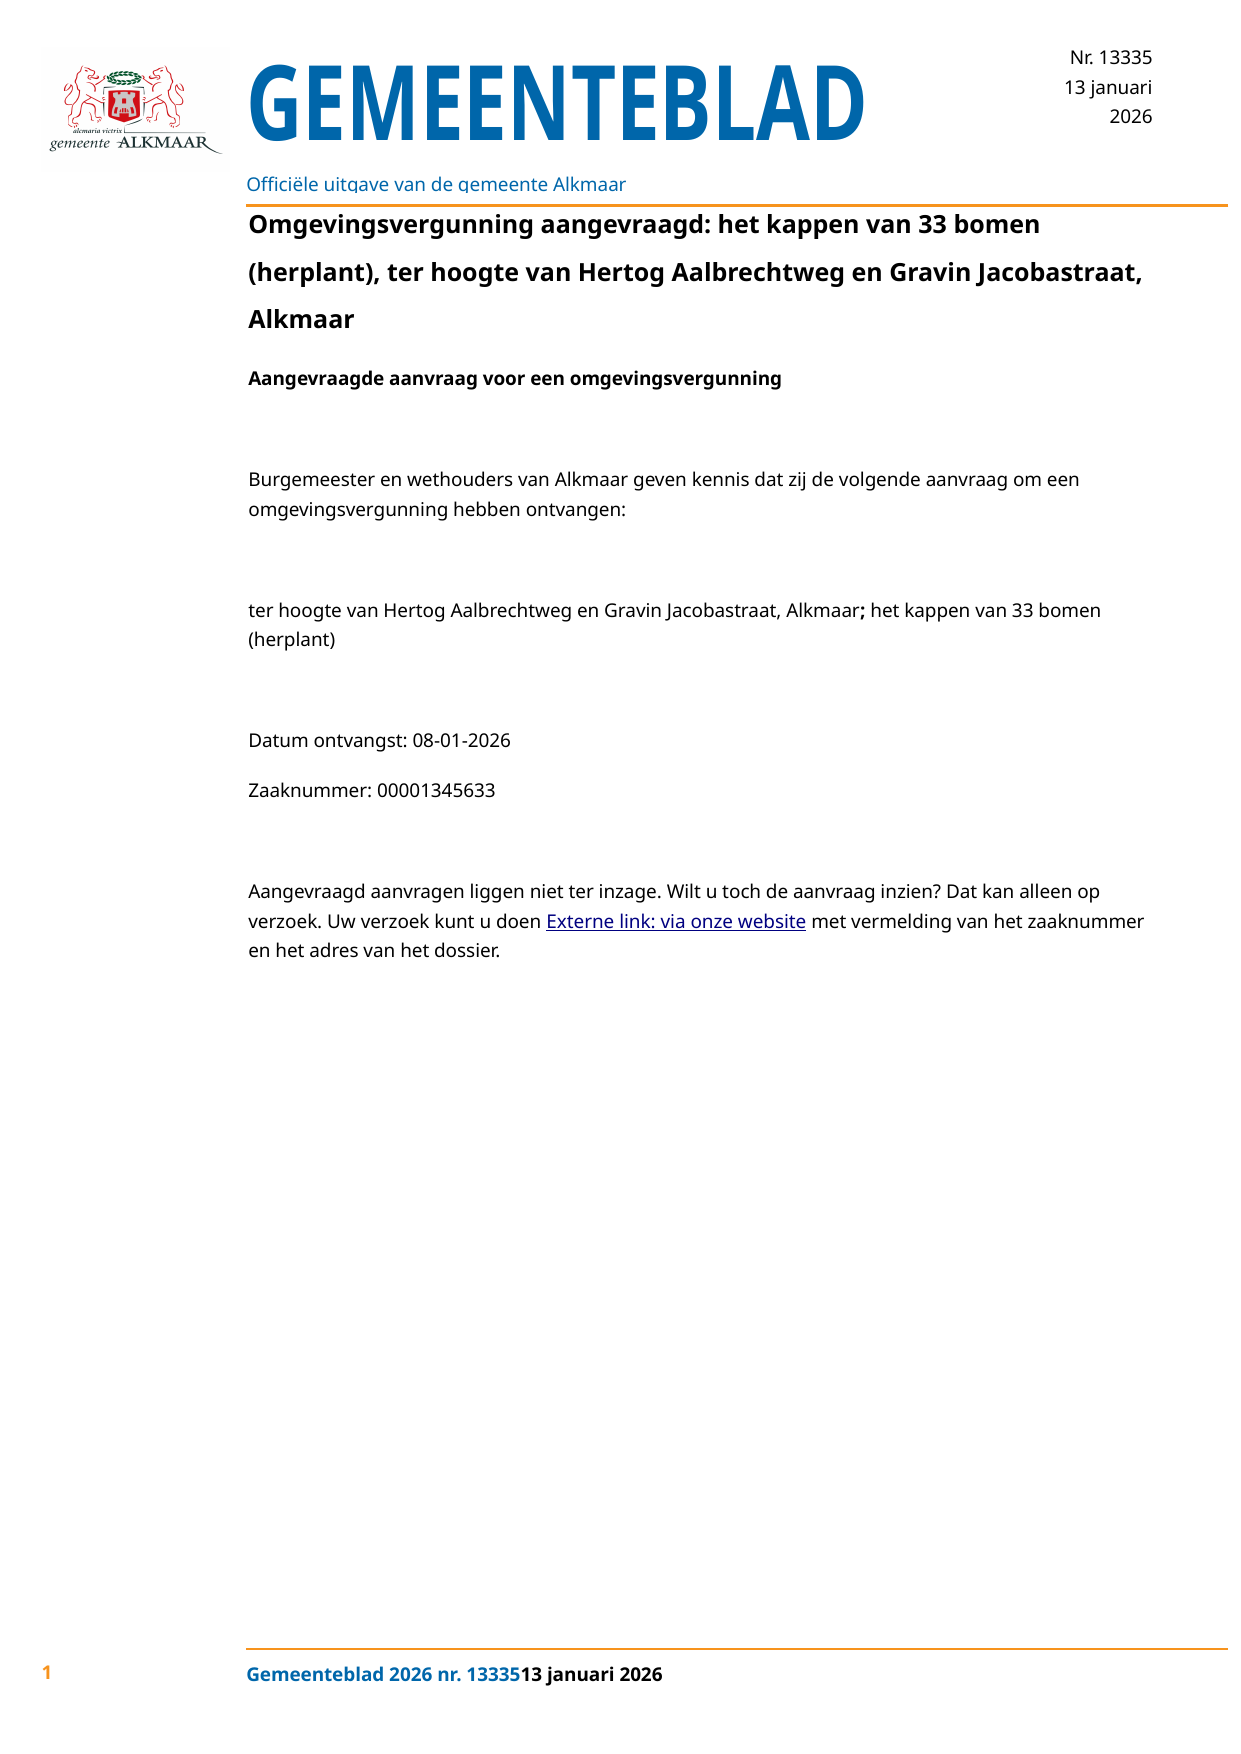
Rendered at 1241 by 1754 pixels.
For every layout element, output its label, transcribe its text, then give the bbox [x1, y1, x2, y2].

text ter hoogte van Hertog Aalbrechtweg en Gravin Jacobastraat, Alkmaar; het kappen van 33 bomen (herplant) [248, 597, 1152, 652]
text Omgevingsvergunning aangevraagd: het kappen van 33 bomen (herplant), ter hoogte van Hertog Aalbrechtweg en Gravin Jacobastraat, Alkmaar [248, 207, 1152, 336]
text Zaaknummer: 00001345633 [248, 778, 1152, 803]
text Burgemeester en wethouders van Alkmaar geven kennis dat zij de volgende aanvraag om een omgevingsvergunning hebben ontvangen: [248, 466, 1152, 522]
text Datum ontvangst: 08-01-2026 [248, 727, 1152, 753]
text Aangevraagd aanvragen liggen niet ter inzage. Wilt u toch de aanvraag inzien? Dat kan alleen op verzoek. Uw verzoek kunt u doen Externe link: via onze website met vermelding van het zaaknummer en het adres van het dossier. [248, 878, 1152, 963]
text Aangevraagde aanvraag voor een omgevingsvergunning [248, 366, 1152, 391]
picture [41, 47, 231, 172]
